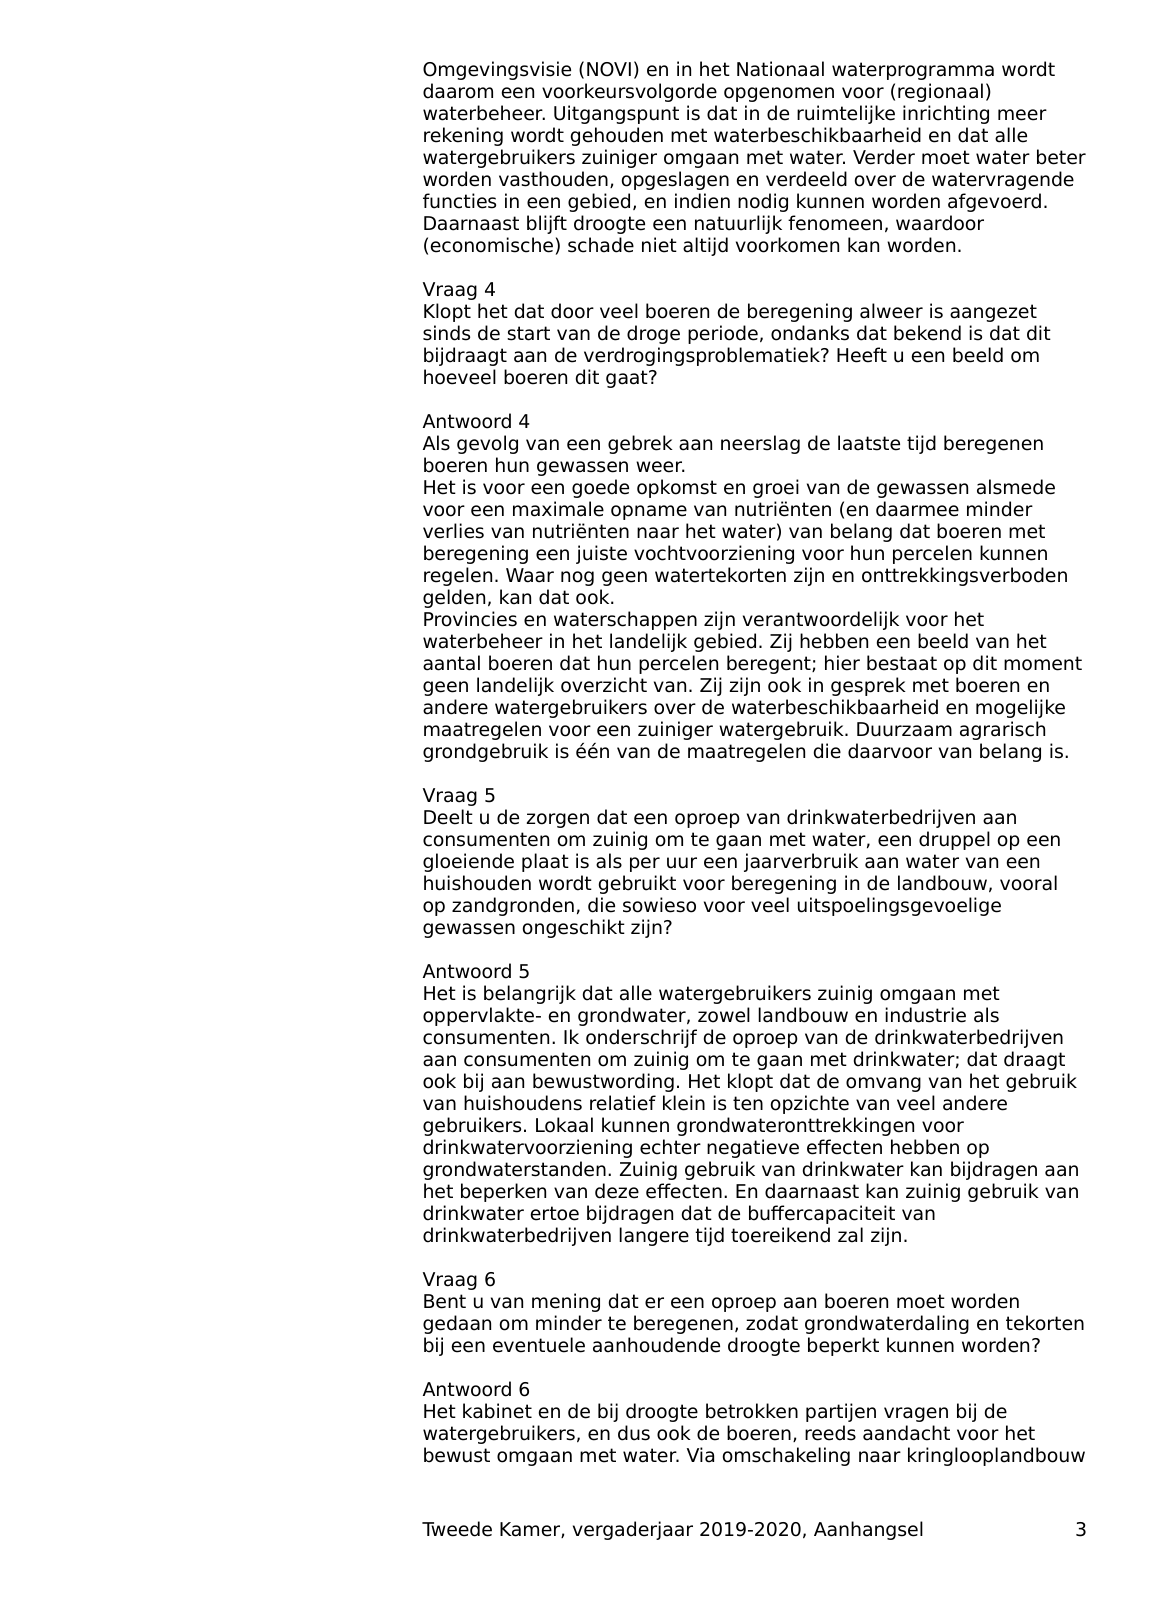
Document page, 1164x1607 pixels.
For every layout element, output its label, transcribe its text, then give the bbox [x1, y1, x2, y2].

text Vraag 4 [422, 279, 1087, 301]
text Provincies en waterschappen zijn verantwoordelijk voor het waterbeheer in het landelijk gebied. Zij hebben een beeld van het aantal boeren dat hun percelen beregent; hier bestaat op dit moment geen landelijk overzicht van. Zij zijn ook in gesprek met boeren en andere watergebruikers over de waterbeschikbaarheid en mogelijke maatregelen voor een zuiniger watergebruik. Duurzaam agrarisch grondgebruik is één van de maatregelen die daarvoor van belang is. [422, 609, 1087, 763]
text Vraag 5 [422, 785, 1087, 807]
text Het is belangrijk dat alle watergebruikers zuinig omgaan met oppervlakte- en grondwater, zowel landbouw en industrie als consumenten. Ik onderschrijf de oproep van de drinkwaterbedrijven aan consumenten om zuinig om te gaan met drinkwater; dat draagt ook bij aan bewustwording. Het klopt dat de omvang van het gebruik van huishoudens relatief klein is ten opzichte van veel andere gebruikers. Lokaal kunnen grondwateronttrekkingen voor drinkwatervoorziening echter negatieve effecten hebben op grondwaterstanden. Zuinig gebruik van drinkwater kan bijdragen aan het beperken van deze effecten. En daarnaast kan zuinig gebruik van drinkwater ertoe bijdragen dat de buffercapaciteit van drinkwaterbedrijven langere tijd toereikend zal zijn. [422, 983, 1087, 1247]
text Vraag 6 [422, 1269, 1087, 1291]
text Het kabinet en de bij droogte betrokken partijen vragen bij de watergebruikers, en dus ook de boeren, reeds aandacht voor het bewust omgaan met water. Via omschakeling naar kringlooplandbouw [422, 1401, 1087, 1467]
text Omgevingsvisie (NOVI) en in het Nationaal waterprogramma wordt daarom een voorkeursvolgorde opgenomen voor (regionaal) waterbeheer. Uitgangspunt is dat in de ruimtelijke inrichting meer rekening wordt gehouden met waterbeschikbaarheid en dat alle watergebruikers zuiniger omgaan met water. Verder moet water beter worden vasthouden, opgeslagen en verdeeld over de watervragende functies in een gebied, en indien nodig kunnen worden afgevoerd. Daarnaast blijft droogte een natuurlijk fenomeen, waardoor (economische) schade niet altijd voorkomen kan worden. [422, 59, 1087, 257]
text Als gevolg van een gebrek aan neerslag de laatste tijd beregenen boeren hun gewassen weer. [422, 433, 1087, 477]
text Het is voor een goede opkomst en groei van de gewassen alsmede voor een maximale opname van nutriënten (en daarmee minder verlies van nutriënten naar het water) van belang dat boeren met beregening een juiste vochtvoorziening voor hun percelen kunnen regelen. Waar nog geen watertekorten zijn en onttrekkingsverboden gelden, kan dat ook. [422, 477, 1087, 609]
text Antwoord 5 [422, 961, 1087, 983]
text Deelt u de zorgen dat een oproep van drinkwaterbedrijven aan consumenten om zuinig om te gaan met water, een druppel op een gloeiende plaat is als per uur een jaarverbruik aan water van een huishouden wordt gebruikt voor beregening in de landbouw, vooral op zandgronden, die sowieso voor veel uitspoelingsgevoelige gewassen ongeschikt zijn? [422, 807, 1087, 939]
text Antwoord 6 [422, 1379, 1087, 1401]
text Bent u van mening dat er een oproep aan boeren moet worden gedaan om minder te beregenen, zodat grondwaterdaling en tekorten bij een eventuele aanhoudende droogte beperkt kunnen worden? [422, 1291, 1087, 1357]
text Antwoord 4 [422, 411, 1087, 433]
text Klopt het dat door veel boeren de beregening alweer is aangezet sinds de start van de droge periode, ondanks dat bekend is dat dit bijdraagt aan de verdrogingsproblematiek? Heeft u een beeld om hoeveel boeren dit gaat? [422, 301, 1087, 389]
